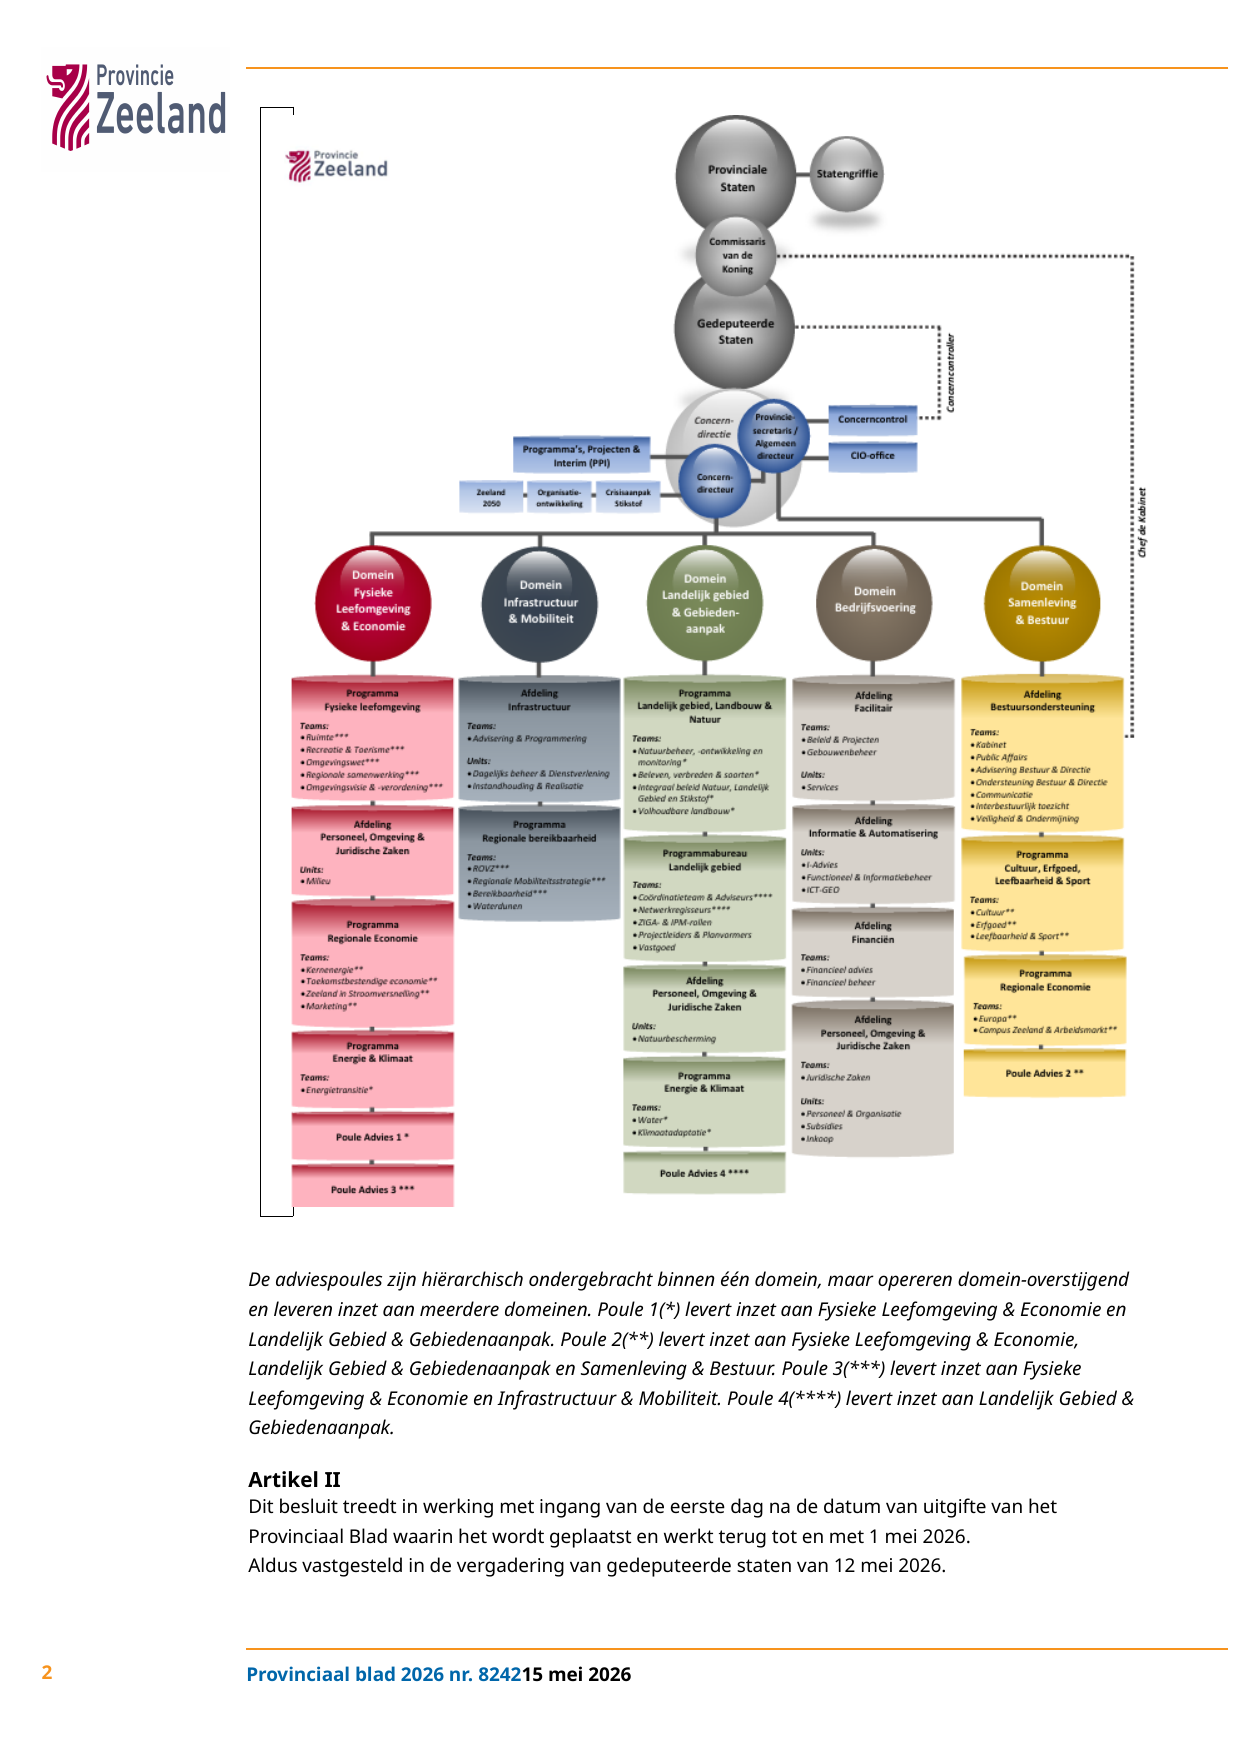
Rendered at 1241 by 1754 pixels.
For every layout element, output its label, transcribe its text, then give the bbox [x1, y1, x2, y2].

text Artikel II [248, 1465, 1152, 1493]
text De adviespoules zijn hiërarchisch ondergebracht binnen één domein, maar opereren domein-overstijgend en leveren inzet aan meerdere domeinen. Poule 1(*) levert inzet aan Fysieke Leefomgeving & Economie en Landelijk Gebied & Gebiedenaanpak. Poule 2(**) levert inzet aan Fysieke Leefomgeving & Economie, Landelijk Gebied & Gebiedenaanpak en Samenleving & Bestuur. Poule 3(***) levert inzet aan Fysieke Leefomgeving & Economie en Infrastructuur & Mobiliteit. Poule 4(****) levert inzet aan Landelijk Gebied & Gebiedenaanpak. [248, 1267, 1152, 1440]
text Dit besluit treedt in werking met ingang van de eerste dag na de datum van uitgifte van het Provinciaal Blad waarin het wordt geplaatst en werkt terug tot en met 1 mei 2026. [248, 1493, 1152, 1549]
text Aldus vastgesteld in de vergadering van gedeputeerde staten van 12 mei 2026. [248, 1553, 1152, 1578]
picture [268, 115, 1173, 1207]
picture [41, 47, 231, 172]
